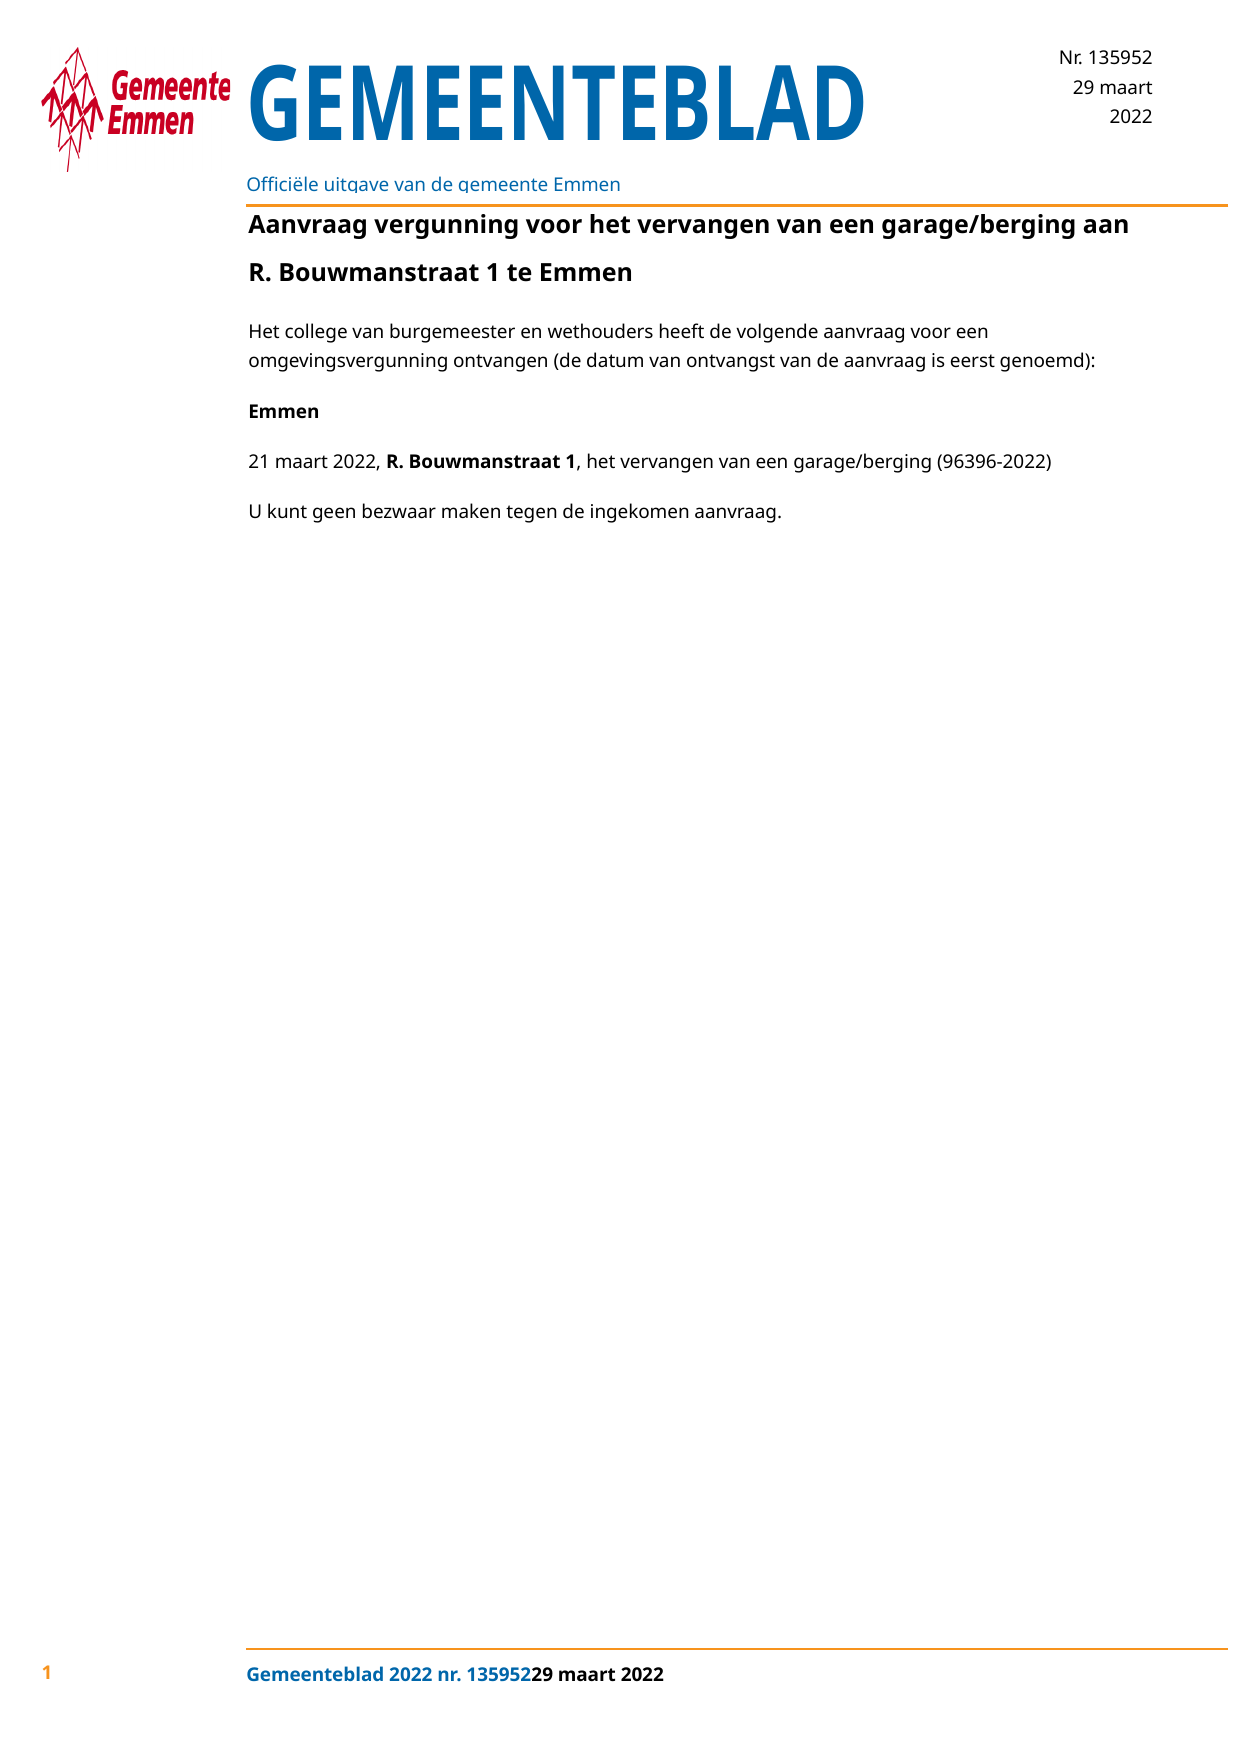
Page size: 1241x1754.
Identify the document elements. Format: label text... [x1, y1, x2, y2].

text Aanvraag vergunning voor het vervangen van een garage/berging aan R. Bouwmanstraat 1 te Emmen [248, 207, 1152, 288]
text Emmen [248, 398, 1152, 424]
text Het college van burgemeester en wethouders heeft de volgende aanvraag voor een omgevingsvergunning ontvangen (de datum van ontvangst van de aanvraag is eerst genoemd): [248, 318, 1152, 373]
text U kunt geen bezwaar maken tegen de ingekomen aanvraag. [248, 499, 1152, 524]
text 21 maart 2022, R. Bouwmanstraat 1, het vervangen van een garage/berging (96396-2022) [248, 448, 1152, 474]
picture [41, 47, 231, 172]
